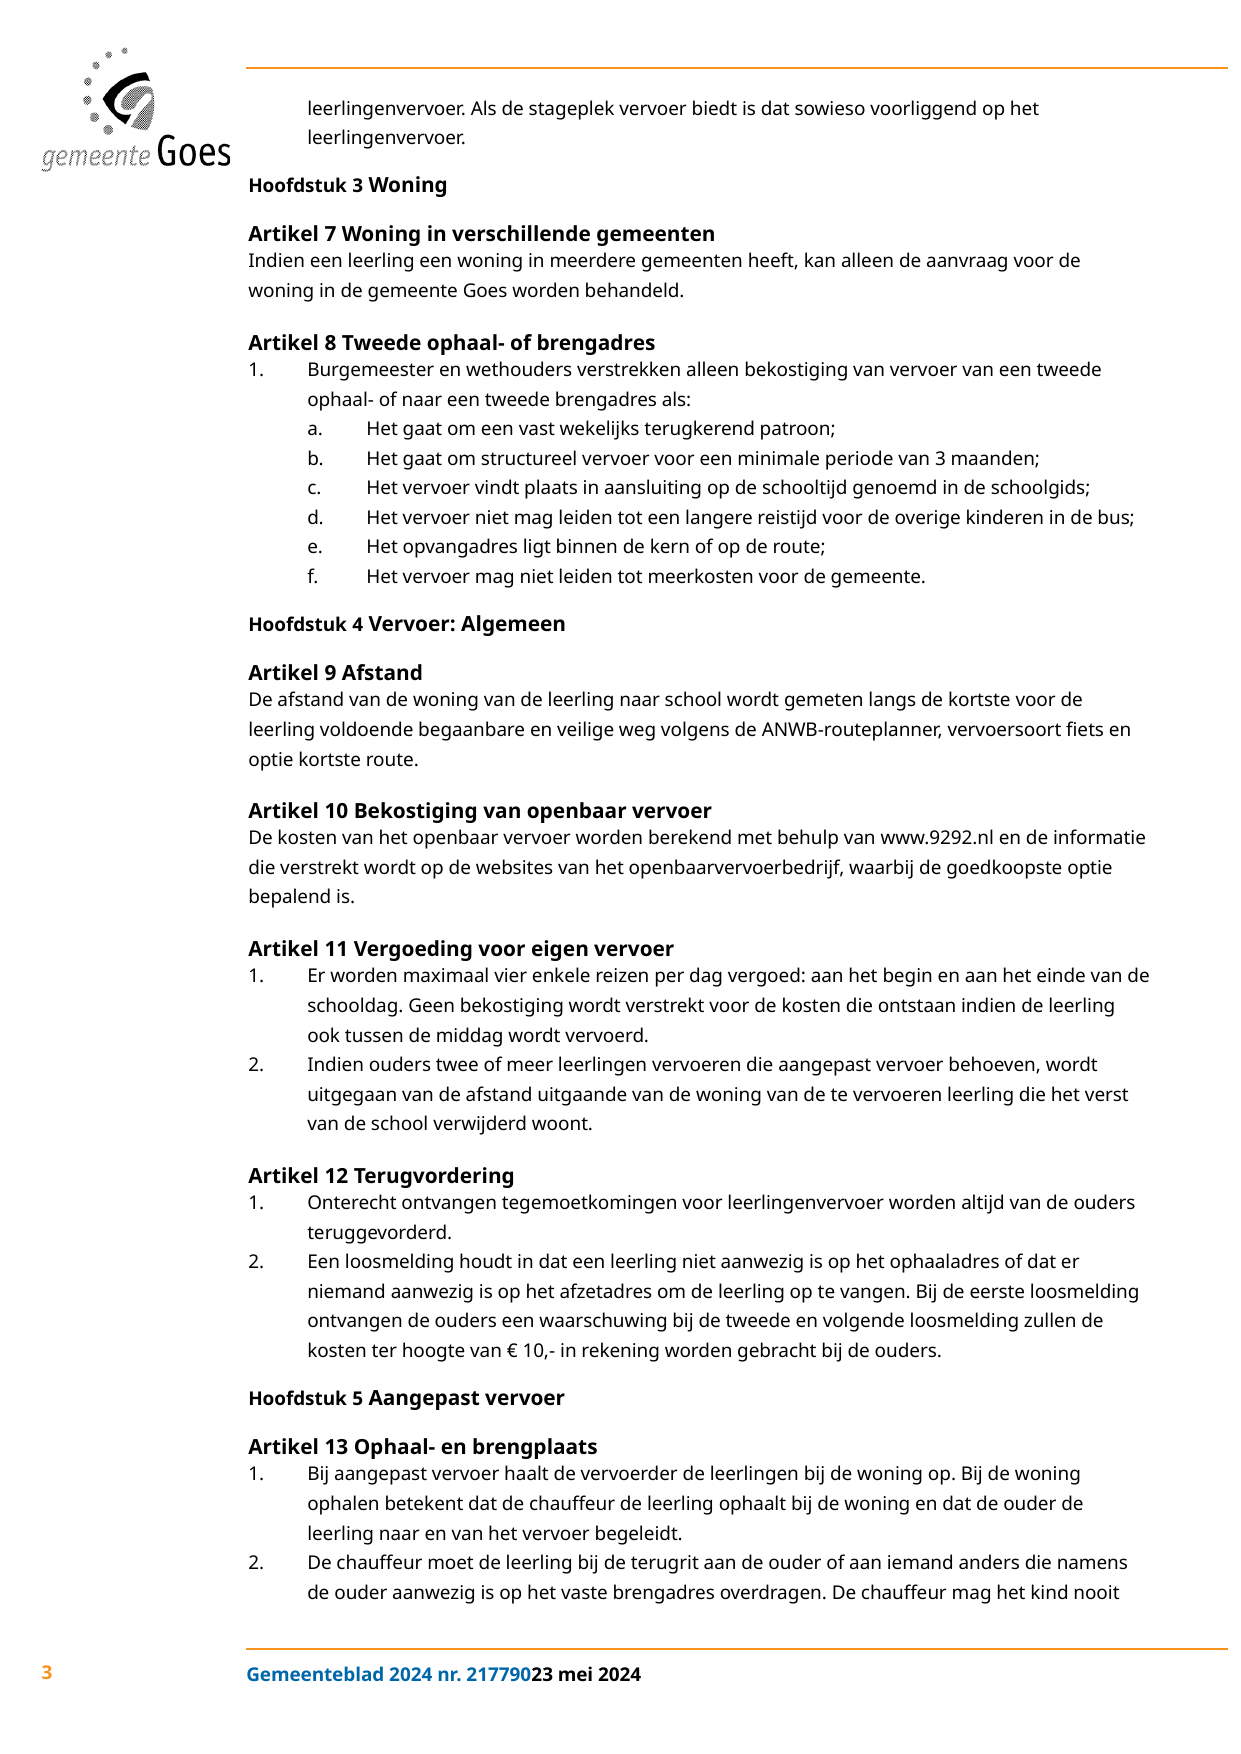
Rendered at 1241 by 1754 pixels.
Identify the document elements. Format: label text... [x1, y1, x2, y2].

list De chauffeur moet de leerling bij de terugrit aan de ouder of aan iemand anders die namens de ouder aanwezig is op het vaste brengadres overdragen. De chauffeur mag het kind nooit [248, 1549, 1152, 1605]
text Hoofdstuk 5 Aangepast vervoer [248, 1383, 1152, 1411]
text Artikel 11 Vergoeding voor eigen vervoer [248, 934, 1152, 963]
list Het vervoer niet mag leiden tot een langere reistijd voor de overige kinderen in de bus; [307, 504, 1152, 530]
list Het vervoer vindt plaats in aansluiting op de schooltijd genoemd in de schoolgids; [307, 474, 1152, 500]
list Het gaat om een vast wekelijks terugkerend patroon; [307, 415, 1152, 441]
text Hoofdstuk 4 Vervoer: Algemeen [248, 609, 1152, 637]
list Indien ouders twee of meer leerlingen vervoeren die aangepast vervoer behoeven, wordt uitgegaan van de afstand uitgaande van de woning van de te vervoeren leerling die het verst van de school verwijderd woont. [248, 1051, 1152, 1136]
text Indien een leerling een woning in meerdere gemeenten heeft, kan alleen de aanvraag voor de woning in de gemeente Goes worden behandeld. [248, 248, 1152, 303]
list Er worden maximaal vier enkele reizen per dag vergoed: aan het begin en aan het einde van de schooldag. Geen bekostiging wordt verstrekt voor de kosten die ontstaan indien de leerling ook tussen de middag wordt vervoerd. [248, 963, 1152, 1047]
list Het vervoer mag niet leiden tot meerkosten voor de gemeente. [307, 563, 1152, 589]
list Bij aangepast vervoer haalt de vervoerder de leerlingen bij de woning op. Bij de woning ophalen betekent dat de chauffeur de leerling ophaalt bij de woning en dat de ouder de leerling naar en van het vervoer begeleidt. [248, 1461, 1152, 1546]
text Artikel 9 Afstand [248, 658, 1152, 687]
list Onterecht ontvangen tegemoetkomingen voor leerlingenvervoer worden altijd van de ouders teruggevorderd. [248, 1189, 1152, 1245]
text Artikel 13 Ophaal- en brengplaats [248, 1432, 1152, 1461]
text Artikel 7 Woning in verschillende gemeenten [248, 219, 1152, 248]
text Hoofdstuk 3 Woning [248, 170, 1152, 198]
text De afstand van de woning van de leerling naar school wordt gemeten langs de kortste voor de leerling voldoende begaanbare en veilige weg volgens de ANWB-routeplanner, vervoersoort fiets en optie kortste route. [248, 687, 1152, 771]
text Artikel 10 Bekostiging van openbaar vervoer [248, 796, 1152, 824]
list leerlingenvervoer. Als de stageplek vervoer biedt is dat sowieso voorliggend op het leerlingenvervoer. [248, 95, 1152, 150]
list Een loosmelding houdt in dat een leerling niet aanwezig is op het ophaaladres of dat er niemand aanwezig is op het afzetadres om de leerling op te vangen. Bij de eerste loosmelding ontvangen de ouders een waarschuwing bij de tweede en volgende loosmelding zullen de kosten ter hoogte van € 10,- in rekening worden gebracht bij de ouders. [248, 1248, 1152, 1363]
text De kosten van het openbaar vervoer worden berekend met behulp van www.9292.nl en de informatie die verstrekt wordt op de websites van het openbaarvervoerbedrijf, waarbij de goedkoopste optie bepalend is. [248, 824, 1152, 909]
text Artikel 8 Tweede ophaal- of brengadres [248, 328, 1152, 356]
picture [41, 47, 231, 172]
list Het opvangadres ligt binnen de kern of op de route; [307, 534, 1152, 559]
list Het gaat om structureel vervoer voor een minimale periode van 3 maanden; [307, 445, 1152, 471]
list Burgemeester en wethouders verstrekken alleen bekostiging van vervoer van een tweede ophaal- of naar een tweede brengadres als: [248, 356, 1152, 411]
text Artikel 12 Terugvordering [248, 1161, 1152, 1189]
